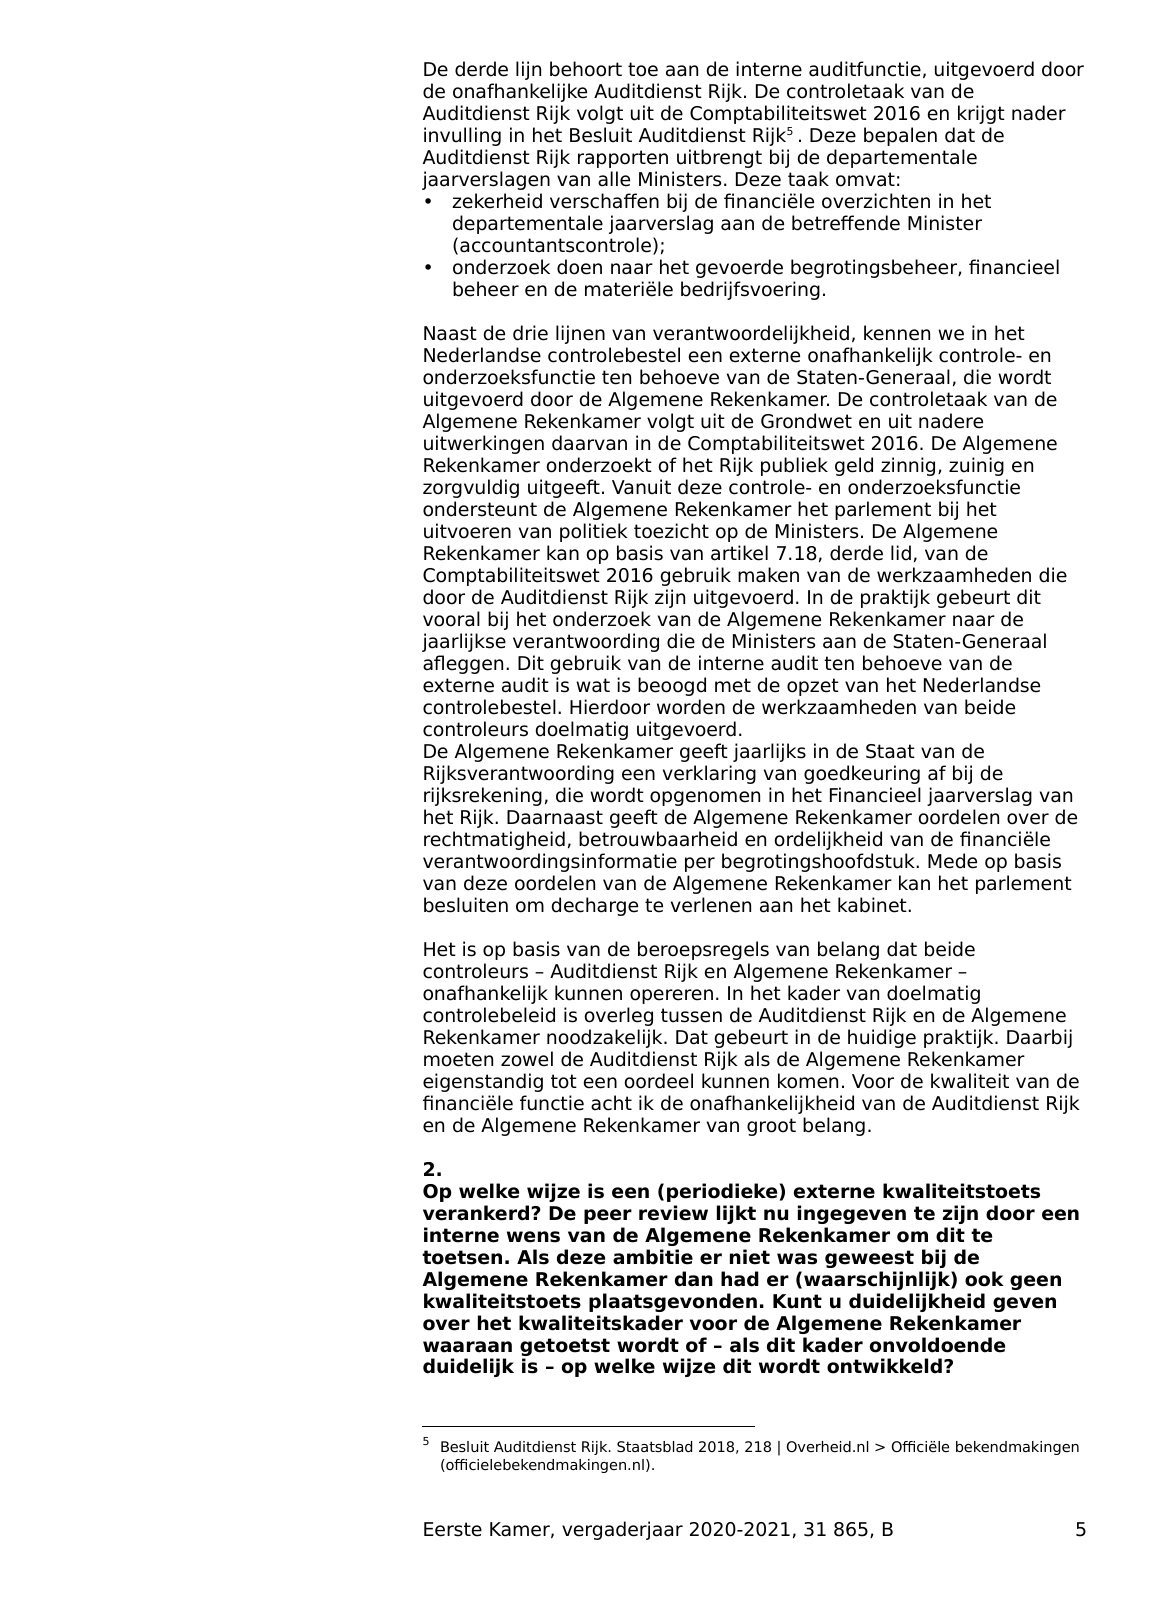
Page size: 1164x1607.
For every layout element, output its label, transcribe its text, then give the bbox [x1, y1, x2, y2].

text Op welke wijze is een (periodieke) externe kwaliteitstoets verankerd? De peer review lijkt nu ingegeven te zijn door een interne wens van de Algemene Rekenkamer om dit te toetsen. Als deze ambitie er niet was geweest bij de Algemene Rekenkamer dan had er (waarschijnlijk) ook geen kwaliteitstoets plaatsgevonden. Kunt u duidelijkheid geven over het kwaliteitskader voor de Algemene Rekenkamer waaraan getoetst wordt of – als dit kader onvoldoende duidelijk is – op welke wijze dit wordt ontwikkeld? [422, 1181, 1087, 1378]
text Besluit Auditdienst Rijk. Staatsblad 2018, 218 | Overheid.nl > Officiële bekendmakingen (officielebekendmakingen.nl). [422, 1435, 1087, 1474]
text Naast de drie lijnen van verantwoordelijkheid, kennen we in het Nederlandse controlebestel een externe onafhankelijk controle- en onderzoeksfunctie ten behoeve van de Staten-Generaal, die wordt uitgevoerd door de Algemene Rekenkamer. De controletaak van de Algemene Rekenkamer volgt uit de Grondwet en uit nadere uitwerkingen daarvan in de Comptabiliteitswet 2016. De Algemene Rekenkamer onderzoekt of het Rijk publiek geld zinnig, zuinig en zorgvuldig uitgeeft. Vanuit deze controle- en onderzoeksfunctie ondersteunt de Algemene Rekenkamer het parlement bij het uitvoeren van politiek toezicht op de Ministers. De Algemene Rekenkamer kan op basis van artikel 7.18, derde lid, van de Comptabiliteitswet 2016 gebruik maken van de werkzaamheden die door de Auditdienst Rijk zijn uitgevoerd. In de praktijk gebeurt dit vooral bij het onderzoek van de Algemene Rekenkamer naar de jaarlijkse verantwoording die de Ministers aan de Staten-Generaal afleggen. Dit gebruik van de interne audit ten behoeve van de externe audit is wat is beoogd met de opzet van het Nederlandse controlebestel. Hierdoor worden de werkzaamheden van beide controleurs doelmatig uitgevoerd. [422, 323, 1087, 741]
text De derde lijn behoort toe aan de interne auditfunctie, uitgevoerd door de onafhankelijke Auditdienst Rijk. De controletaak van de Auditdienst Rijk volgt uit de Comptabiliteitswet 2016 en krijgt nader invulling in het Besluit Auditdienst Rijk. Deze bepalen dat de Auditdienst Rijk rapporten uitbrengt bij de departementale jaarverslagen van alle Ministers. Deze taak omvat: [422, 59, 1087, 191]
text • onderzoek doen naar het gevoerde begrotingsbeheer, financieel beheer en de materiële bedrijfsvoering. [422, 257, 1087, 301]
text De Algemene Rekenkamer geeft jaarlijks in de Staat van de Rijksverantwoording een verklaring van goedkeuring af bij de rijksrekening, die wordt opgenomen in het Financieel jaarverslag van het Rijk. Daarnaast geeft de Algemene Rekenkamer oordelen over de rechtmatigheid, betrouwbaarheid en ordelijkheid van de financiële verantwoordingsinformatie per begrotingshoofdstuk. Mede op basis van deze oordelen van de Algemene Rekenkamer kan het parlement besluiten om decharge te verlenen aan het kabinet. [422, 741, 1087, 916]
text Het is op basis van de beroepsregels van belang dat beide controleurs – Auditdienst Rijk en Algemene Rekenkamer – onafhankelijk kunnen opereren. In het kader van doelmatig controlebeleid is overleg tussen de Auditdienst Rijk en de Algemene Rekenkamer noodzakelijk. Dat gebeurt in de huidige praktijk. Daarbij moeten zowel de Auditdienst Rijk als de Algemene Rekenkamer eigenstandig tot een oordeel kunnen komen. Voor de kwaliteit van de financiële functie acht ik de onafhankelijkheid van de Auditdienst Rijk en de Algemene Rekenkamer van groot belang. [422, 939, 1087, 1136]
text 2. [422, 1159, 1087, 1181]
text • zekerheid verschaffen bij de financiële overzichten in het departementale jaarverslag aan de betreffende Minister (accountantscontrole); [422, 191, 1087, 257]
